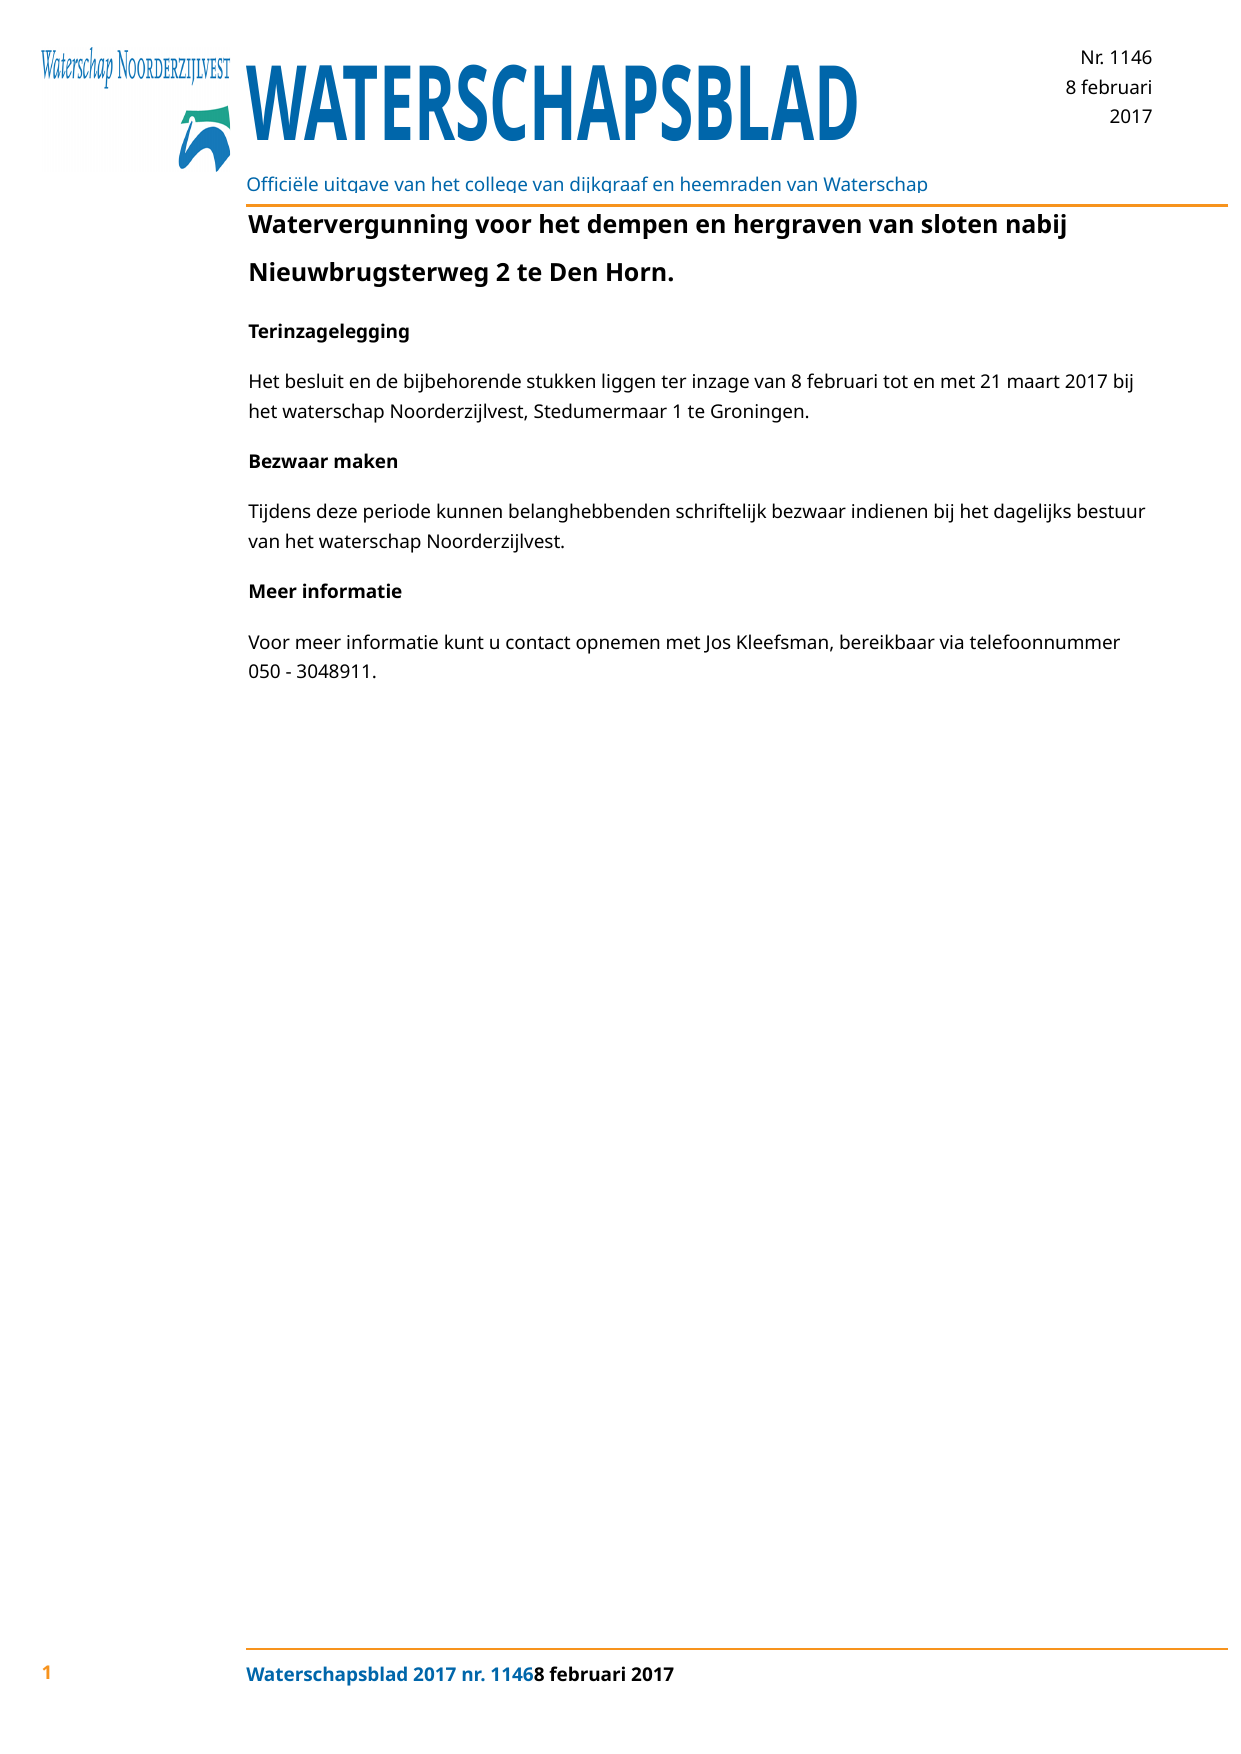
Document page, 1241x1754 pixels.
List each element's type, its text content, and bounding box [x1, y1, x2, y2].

text Tijdens deze periode kunnen belanghebbenden schriftelijk bezwaar indienen bij het dagelijks bestuur van het waterschap Noorderzijlvest. [248, 499, 1152, 554]
picture [41, 47, 231, 172]
text Terinzagelegging [248, 318, 1152, 344]
text Meer informatie [248, 579, 1152, 604]
text Voor meer informatie kunt u contact opnemen met Jos Kleefsman, bereikbaar via telefoonnummer 050 - 3048911. [248, 629, 1152, 684]
text Het besluit en de bijbehorende stukken liggen ter inzage van 8 februari tot en met 21 maart 2017 bij het waterschap Noorderzijlvest, Stedumermaar 1 te Groningen. [248, 368, 1152, 424]
text Bezwaar maken [248, 448, 1152, 474]
text Watervergunning voor het dempen en hergraven van sloten nabij Nieuwbrugsterweg 2 te Den Horn. [248, 207, 1152, 288]
